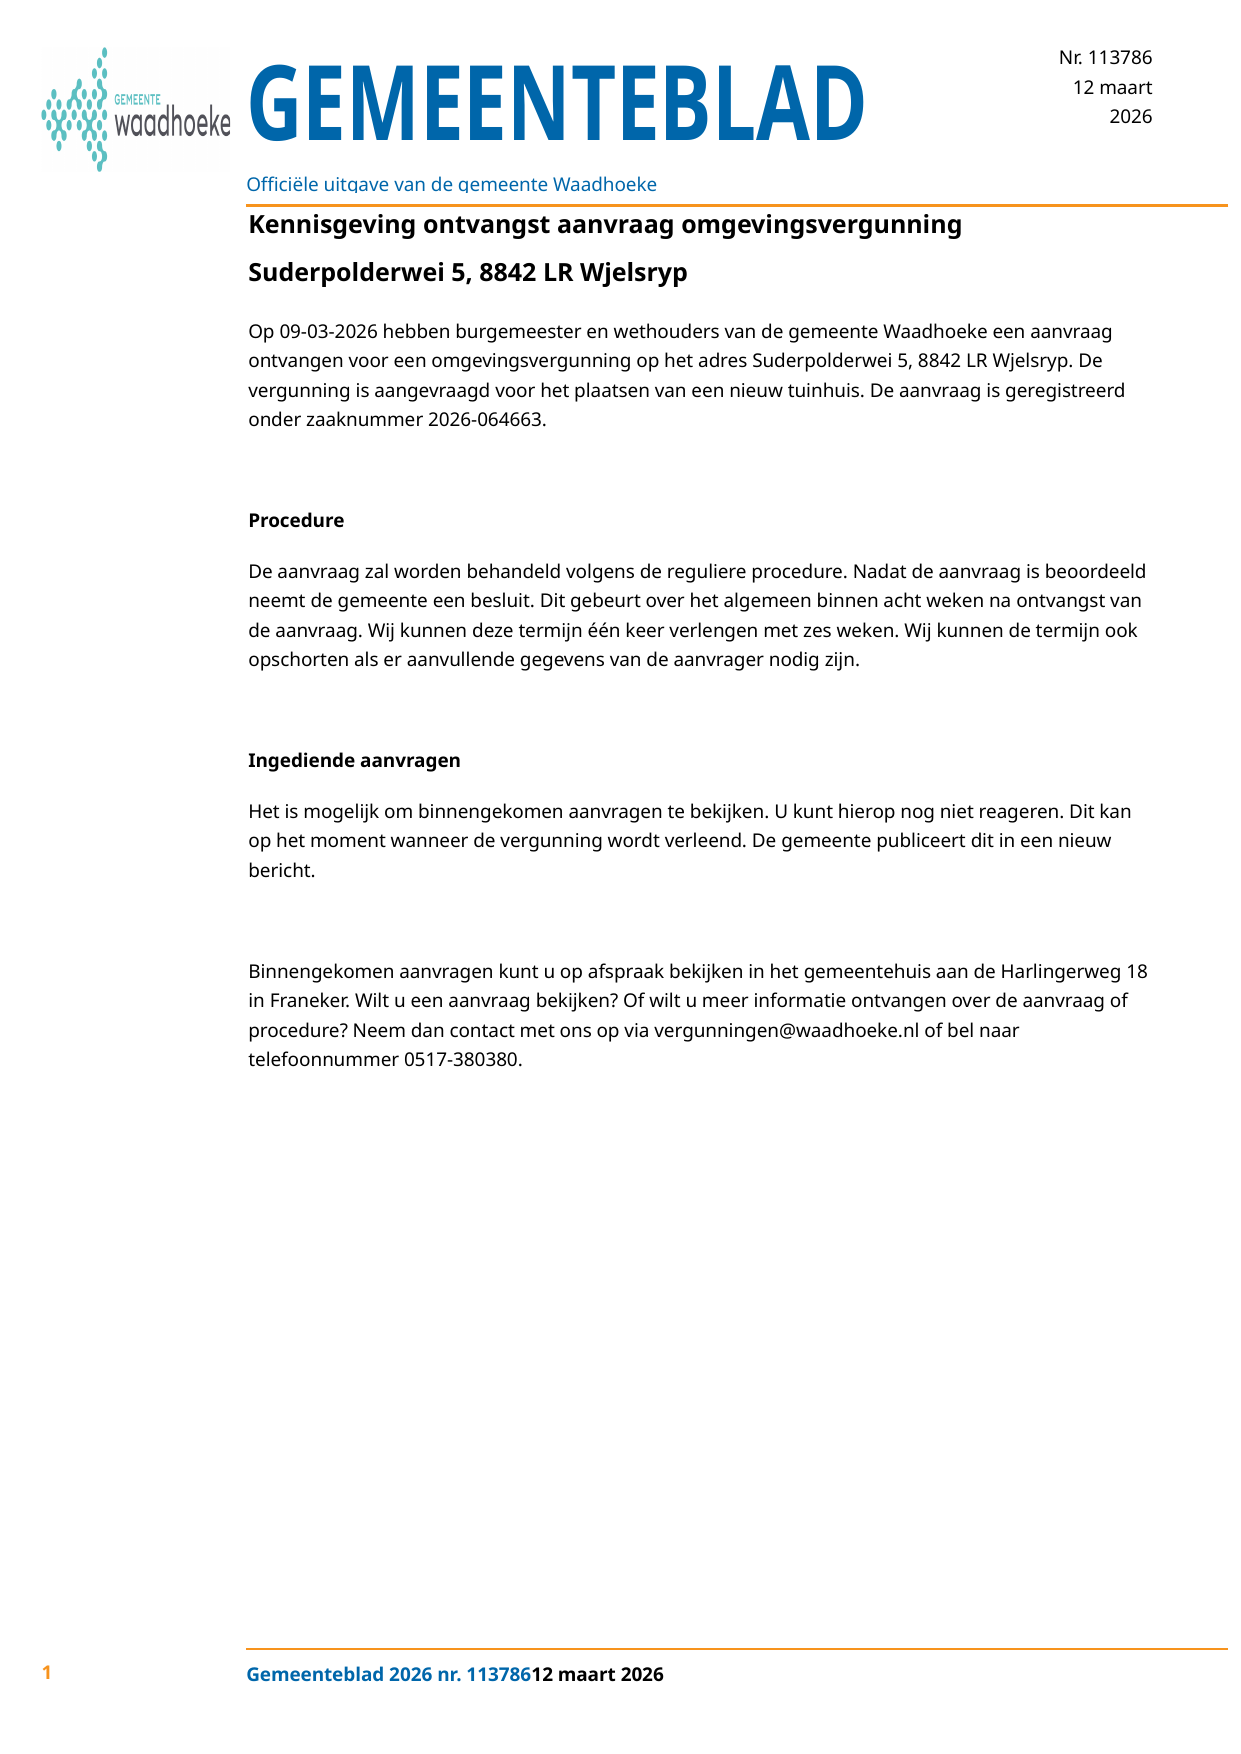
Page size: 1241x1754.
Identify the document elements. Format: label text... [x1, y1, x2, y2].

text Procedure [248, 507, 1152, 533]
text Het is mogelijk om binnengekomen aanvragen te bekijken. U kunt hierop nog niet reageren. Dit kan op het moment wanneer de vergunning wordt verleend. De gemeente publiceert dit in een nieuw bericht. [248, 798, 1152, 883]
text Binnengekomen aanvragen kunt u op afspraak bekijken in het gemeentehuis aan de Harlingerweg 18 in Franeker. Wilt u een aanvraag bekijken? Of wilt u meer informatie ontvangen over de aanvraag of procedure? Neem dan contact met ons op via vergunningen@waadhoeke.nl of bel naar telefoonnummer 0517-380380. [248, 958, 1152, 1072]
text De aanvraag zal worden behandeld volgens de reguliere procedure. Nadat de aanvraag is beoordeeld neemt de gemeente een besluit. Dit gebeurt over het algemeen binnen acht weken na ontvangst van de aanvraag. Wij kunnen deze termijn één keer verlengen met zes weken. Wij kunnen de termijn ook opschorten als er aanvullende gegevens van de aanvrager nodig zijn. [248, 558, 1152, 672]
text Kennisgeving ontvangst aanvraag omgevingsvergunning Suderpolderwei 5, 8842 LR Wjelsryp [248, 207, 1152, 288]
text Op 09-03-2026 hebben burgemeester en wethouders van de gemeente Waadhoeke een aanvraag ontvangen voor een omgevingsvergunning op het adres Suderpolderwei 5, 8842 LR Wjelsryp. De vergunning is aangevraagd voor het plaatsen van een nieuw tuinhuis. De aanvraag is geregistreerd onder zaaknummer 2026-064663. [248, 318, 1152, 432]
picture [41, 47, 231, 172]
text Ingediende aanvragen [248, 747, 1152, 773]
